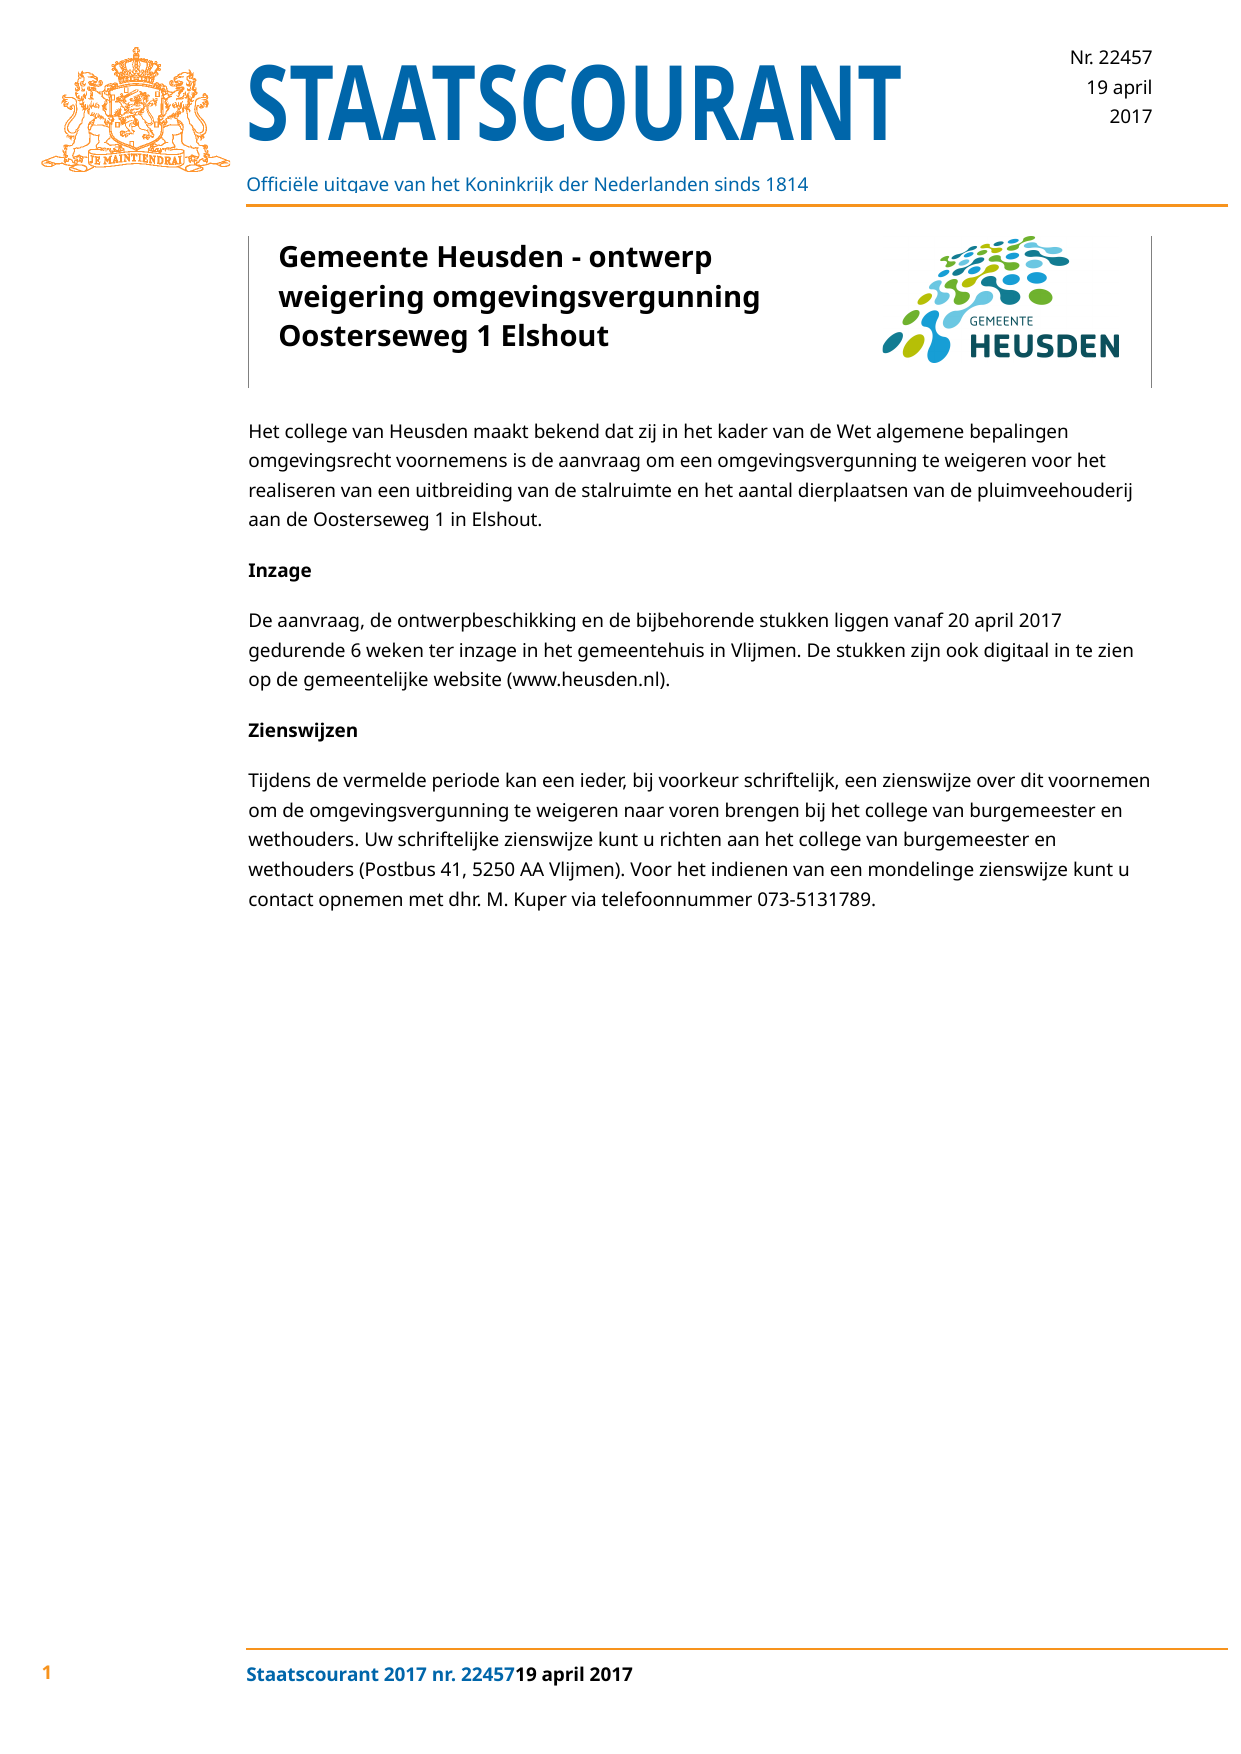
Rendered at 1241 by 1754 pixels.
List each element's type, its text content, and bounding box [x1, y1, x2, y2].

table_header Gemeente Heusden - ontwerp weigering omgevingsvergunning Oosterseweg 1 Elshout [249, 236, 850, 388]
table_header [850, 236, 1151, 388]
text Tijdens de vermelde periode kan een ieder, bij voorkeur schriftelijk, een zienswijze over dit voornemen om de omgevingsvergunning te weigeren naar voren brengen bij het college van burgemeester en wethouders. Uw schriftelijke zienswijze kunt u richten aan het college van burgemeester en wethouders (Postbus 41, 5250 AA Vlijmen). Voor het indienen van een mondelinge zienswijze kunt u contact opnemen met dhr. M. Kuper via telefoonnummer 073-5131789. [248, 767, 1152, 911]
picture [41, 47, 231, 172]
text Inzage [248, 557, 1152, 583]
text Het college van Heusden maakt bekend dat zij in het kader van de Wet algemene bepalingen omgevingsrecht voornemens is de aanvraag om een omgevingsvergunning te weigeren voor het realiseren van een uitbreiding van de stalruimte en het aantal dierplaatsen van de pluimveehouderij aan de Oosterseweg 1 in Elshout. [248, 418, 1152, 532]
text Zienswijzen [248, 717, 1152, 743]
picture [882, 236, 1119, 363]
text De aanvraag, de ontwerpbeschikking en de bijbehorende stukken liggen vanaf 20 april 2017 gedurende 6 weken ter inzage in het gemeentehuis in Vlijmen. De stukken zijn ook digitaal in te zien op de gemeentelijke website (www.heusden.nl). [248, 607, 1152, 692]
